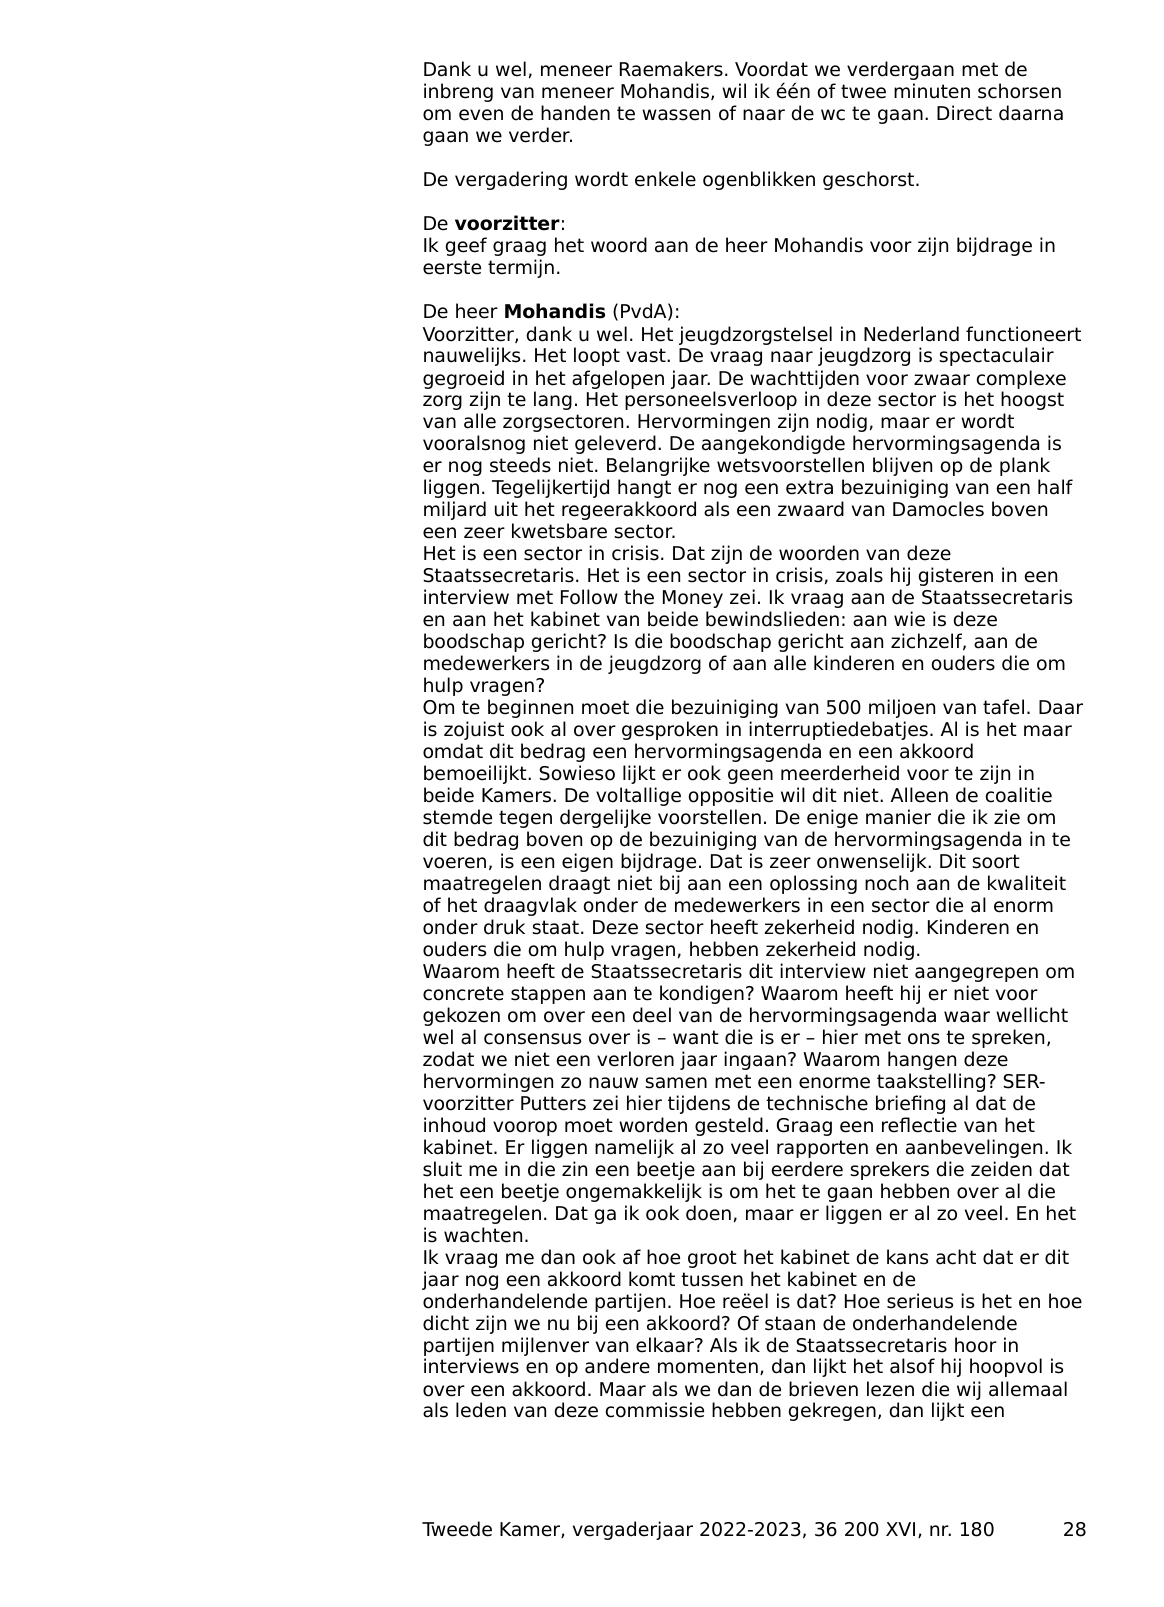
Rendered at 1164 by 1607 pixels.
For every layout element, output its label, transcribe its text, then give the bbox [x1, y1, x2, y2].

text Voorzitter, dank u wel. Het jeugdzorgstelsel in Nederland functioneert nauwelijks. Het loopt vast. De vraag naar jeugdzorg is spectaculair gegroeid in het afgelopen jaar. De wachttijden voor zwaar complexe zorg zijn te lang. Het personeelsverloop in deze sector is het hoogst van alle zorgsectoren. Hervormingen zijn nodig, maar er wordt vooralsnog niet geleverd. De aangekondigde hervormingsagenda is er nog steeds niet. Belangrijke wetsvoorstellen blijven op de plank liggen. Tegelijkertijd hangt er nog een extra bezuiniging van een half miljard uit het regeerakkoord als een zwaard van Damocles boven een zeer kwetsbare sector. [422, 323, 1087, 543]
text Waarom heeft de Staatssecretaris dit interview niet aangegrepen om concrete stappen aan te kondigen? Waarom heeft hij er niet voor gekozen om over een deel van de hervormingsagenda waar wellicht wel al consensus over is – want die is er – hier met ons te spreken, zodat we niet een verloren jaar ingaan? Waarom hangen deze hervormingen zo nauw samen met een enorme taakstelling? SER-voorzitter Putters zei hier tijdens de technische briefing al dat de inhoud voorop moet worden gesteld. Graag een reflectie van het kabinet. Er liggen namelijk al zo veel rapporten en aanbevelingen. Ik sluit me in die zin een beetje aan bij eerdere sprekers die zeiden dat het een beetje ongemakkelijk is om het te gaan hebben over al die maatregelen. Dat ga ik ook doen, maar er liggen er al zo veel. En het is wachten. [422, 961, 1087, 1247]
text De voorzitter: [422, 213, 1087, 235]
text De heer Mohandis (PvdA): [422, 301, 1087, 323]
text Om te beginnen moet die bezuiniging van 500 miljoen van tafel. Daar is zojuist ook al over gesproken in interruptiedebatjes. Al is het maar omdat dit bedrag een hervormingsagenda en een akkoord bemoeilijkt. Sowieso lijkt er ook geen meerderheid voor te zijn in beide Kamers. De voltallige oppositie wil dit niet. Alleen de coalitie stemde tegen dergelijke voorstellen. De enige manier die ik zie om dit bedrag boven op de bezuiniging van de hervormingsagenda in te voeren, is een eigen bijdrage. Dat is zeer onwenselijk. Dit soort maatregelen draagt niet bij aan een oplossing noch aan de kwaliteit of het draagvlak onder de medewerkers in een sector die al enorm onder druk staat. Deze sector heeft zekerheid nodig. Kinderen en ouders die om hulp vragen, hebben zekerheid nodig. [422, 697, 1087, 961]
text Dank u wel, meneer Raemakers. Voordat we verdergaan met de inbreng van meneer Mohandis, wil ik één of twee minuten schorsen om even de handen te wassen of naar de wc te gaan. Direct daarna gaan we verder. [422, 59, 1087, 147]
text Ik vraag me dan ook af hoe groot het kabinet de kans acht dat er dit jaar nog een akkoord komt tussen het kabinet en de onderhandelende partijen. Hoe reëel is dat? Hoe serieus is het en hoe dicht zijn we nu bij een akkoord? Of staan de onderhandelende partijen mijlenver van elkaar? Als ik de Staatssecretaris hoor in interviews en op andere momenten, dan lijkt het alsof hij hoopvol is over een akkoord. Maar als we dan de brieven lezen die wij allemaal als leden van deze commissie hebben gekregen, dan lijkt een [422, 1247, 1087, 1422]
text Ik geef graag het woord aan de heer Mohandis voor zijn bijdrage in eerste termijn. [422, 235, 1087, 279]
text De vergadering wordt enkele ogenblikken geschorst. [422, 169, 1087, 191]
text Het is een sector in crisis. Dat zijn de woorden van deze Staatssecretaris. Het is een sector in crisis, zoals hij gisteren in een interview met Follow the Money zei. Ik vraag aan de Staatssecretaris en aan het kabinet van beide bewindslieden: aan wie is deze boodschap gericht? Is die boodschap gericht aan zichzelf, aan de medewerkers in de jeugdzorg of aan alle kinderen en ouders die om hulp vragen? [422, 543, 1087, 697]
